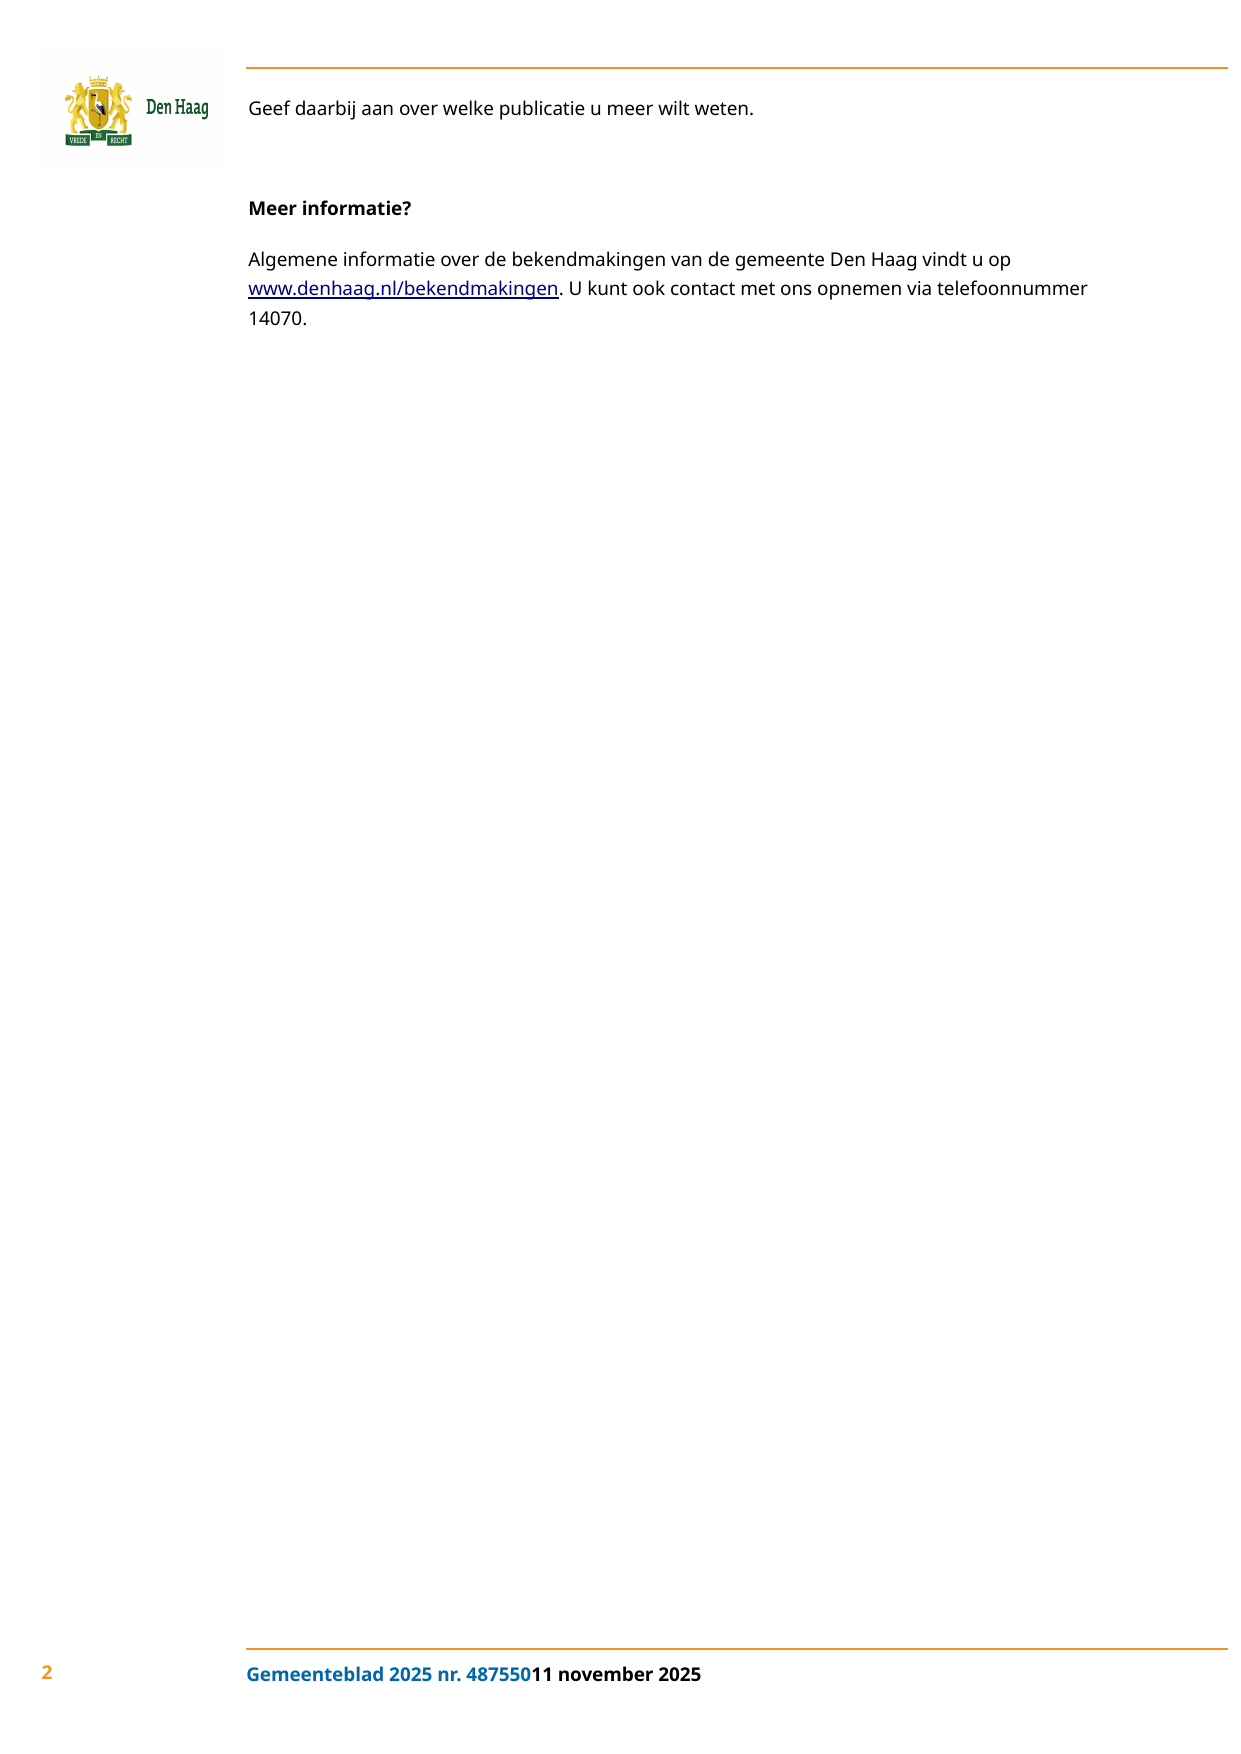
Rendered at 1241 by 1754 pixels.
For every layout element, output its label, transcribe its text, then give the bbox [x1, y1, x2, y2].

text Algemene informatie over de bekendmakingen van de gemeente Den Haag vindt u op www.denhaag.nl/bekendmakingen. U kunt ook contact met ons opnemen via telefoonnummer 14070. [248, 246, 1152, 331]
text Meer informatie? [248, 196, 1152, 221]
text Geef daarbij aan over welke publicatie u meer wilt weten. [248, 95, 1152, 121]
picture [41, 47, 231, 172]
